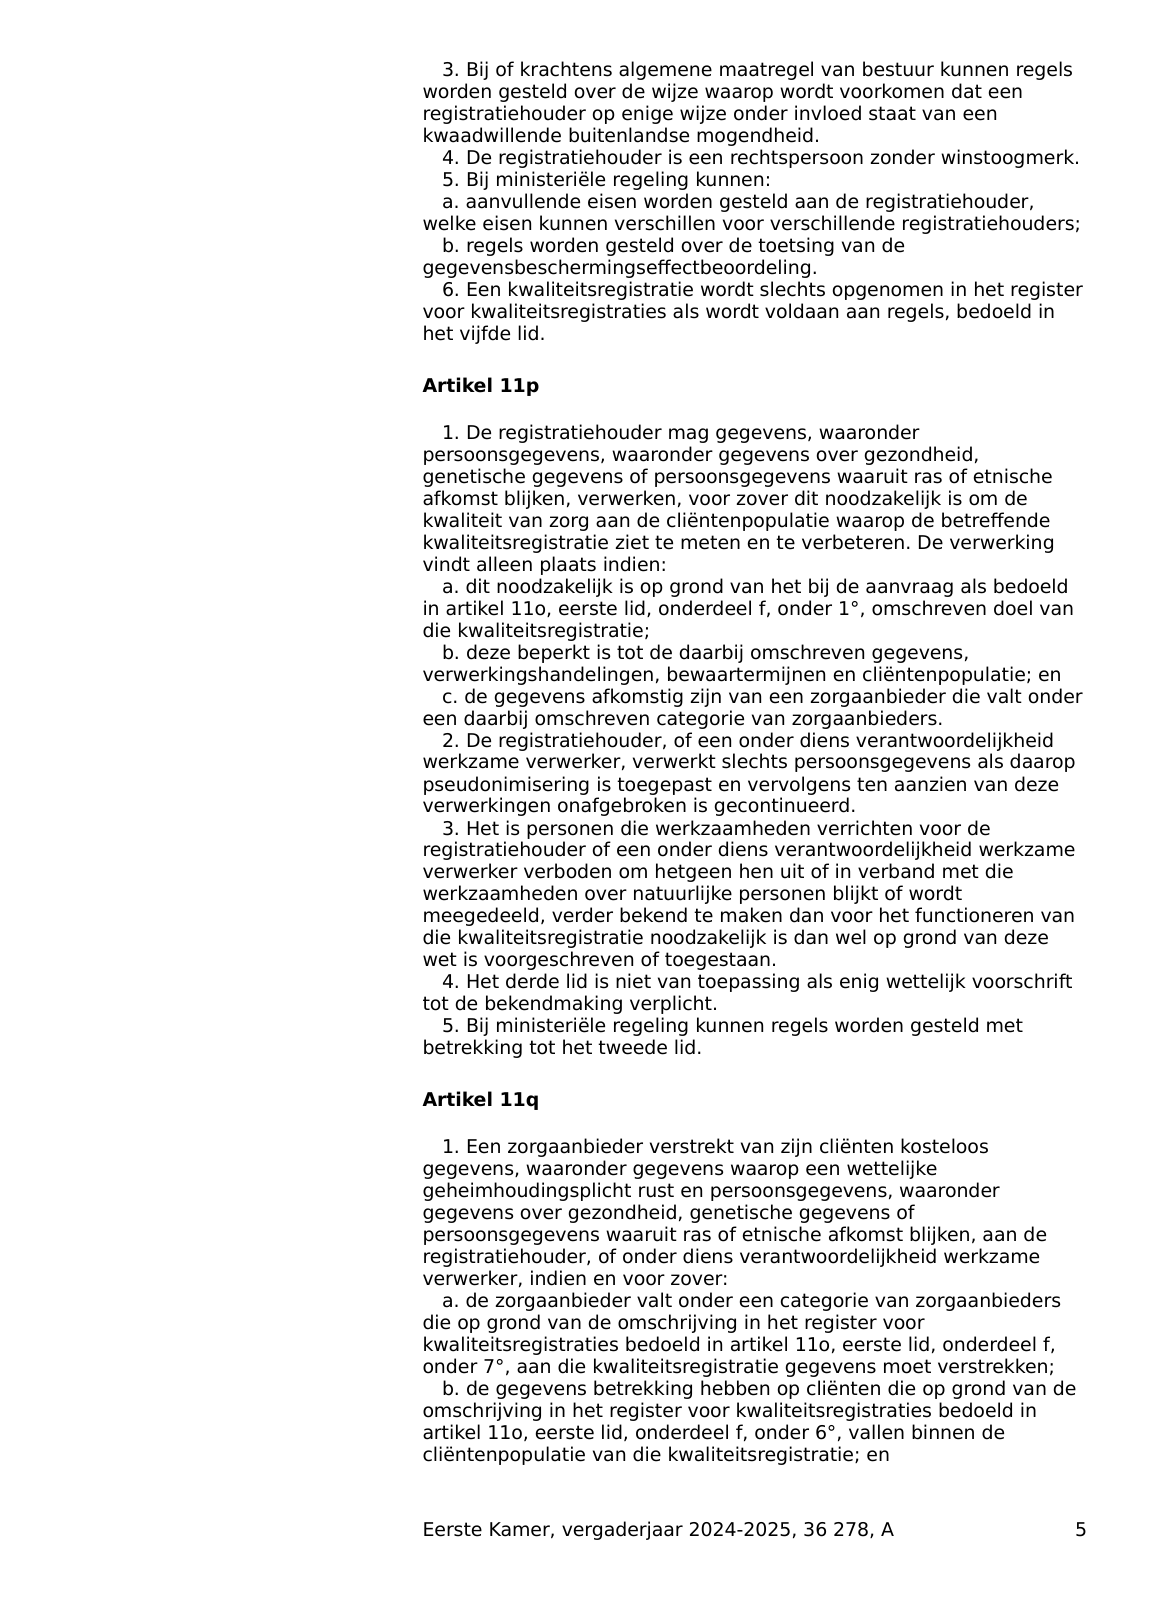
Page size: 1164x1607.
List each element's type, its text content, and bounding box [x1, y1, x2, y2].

text 5. Bij ministeriële regeling kunnen: [422, 169, 1087, 191]
subtitle Artikel 11q [422, 1089, 1087, 1111]
text 4. De registratiehouder is een rechtspersoon zonder winstoogmerk. [422, 147, 1087, 169]
text 6. Een kwaliteitsregistratie wordt slechts opgenomen in het register voor kwaliteitsregistraties als wordt voldaan aan regels, bedoeld in het vijfde lid. [422, 279, 1087, 345]
text a. aanvullende eisen worden gesteld aan de registratiehouder, welke eisen kunnen verschillen voor verschillende registratiehouders; [422, 191, 1087, 235]
text a. de zorgaanbieder valt onder een categorie van zorgaanbieders die op grond van de omschrijving in het register voor kwaliteitsregistraties bedoeld in artikel 11o, eerste lid, onderdeel f, onder 7°, aan die kwaliteitsregistratie gegevens moet verstrekken; [422, 1290, 1087, 1378]
text c. de gegevens afkomstig zijn van een zorgaanbieder die valt onder een daarbij omschreven categorie van zorgaanbieders. [422, 686, 1087, 729]
text 5. Bij ministeriële regeling kunnen regels worden gesteld met betrekking tot het tweede lid. [422, 1015, 1087, 1059]
text a. dit noodzakelijk is op grond van het bij de aanvraag als bedoeld in artikel 11o, eerste lid, onderdeel f, onder 1°, omschreven doel van die kwaliteitsregistratie; [422, 576, 1087, 642]
text b. de gegevens betrekking hebben op cliënten die op grond van de omschrijving in het register voor kwaliteitsregistraties bedoeld in artikel 11o, eerste lid, onderdeel f, onder 6°, vallen binnen de cliëntenpopulatie van die kwaliteitsregistratie; en [422, 1378, 1087, 1466]
text b. deze beperkt is tot de daarbij omschreven gegevens, verwerkingshandelingen, bewaartermijnen en cliëntenpopulatie; en [422, 642, 1087, 686]
text 4. Het derde lid is niet van toepassing als enig wettelijk voorschrift tot de bekendmaking verplicht. [422, 971, 1087, 1015]
text 1. De registratiehouder mag gegevens, waaronder persoonsgegevens, waaronder gegevens over gezondheid, genetische gegevens of persoonsgegevens waaruit ras of etnische afkomst blijken, verwerken, voor zover dit noodzakelijk is om de kwaliteit van zorg aan de cliëntenpopulatie waarop de betreffende kwaliteitsregistratie ziet te meten en te verbeteren. De verwerking vindt alleen plaats indien: [422, 422, 1087, 576]
text 2. De registratiehouder, of een onder diens verantwoordelijkheid werkzame verwerker, verwerkt slechts persoonsgegevens als daarop pseudonimisering is toegepast en vervolgens ten aanzien van deze verwerkingen onafgebroken is gecontinueerd. [422, 729, 1087, 817]
text 1. Een zorgaanbieder verstrekt van zijn cliënten kosteloos gegevens, waaronder gegevens waarop een wettelijke geheimhoudingsplicht rust en persoonsgegevens, waaronder gegevens over gezondheid, genetische gegevens of persoonsgegevens waaruit ras of etnische afkomst blijken, aan de registratiehouder, of onder diens verantwoordelijkheid werkzame verwerker, indien en voor zover: [422, 1136, 1087, 1290]
text 3. Bij of krachtens algemene maatregel van bestuur kunnen regels worden gesteld over de wijze waarop wordt voorkomen dat een registratiehouder op enige wijze onder invloed staat van een kwaadwillende buitenlandse mogendheid. [422, 59, 1087, 147]
subtitle Artikel 11p [422, 375, 1087, 397]
text 3. Het is personen die werkzaamheden verrichten voor de registratiehouder of een onder diens verantwoordelijkheid werkzame verwerker verboden om hetgeen hen uit of in verband met die werkzaamheden over natuurlijke personen blijkt of wordt meegedeeld, verder bekend te maken dan voor het functioneren van die kwaliteitsregistratie noodzakelijk is dan wel op grond van deze wet is voorgeschreven of toegestaan. [422, 817, 1087, 971]
text b. regels worden gesteld over de toetsing van de gegevensbeschermingseffectbeoordeling. [422, 235, 1087, 279]
